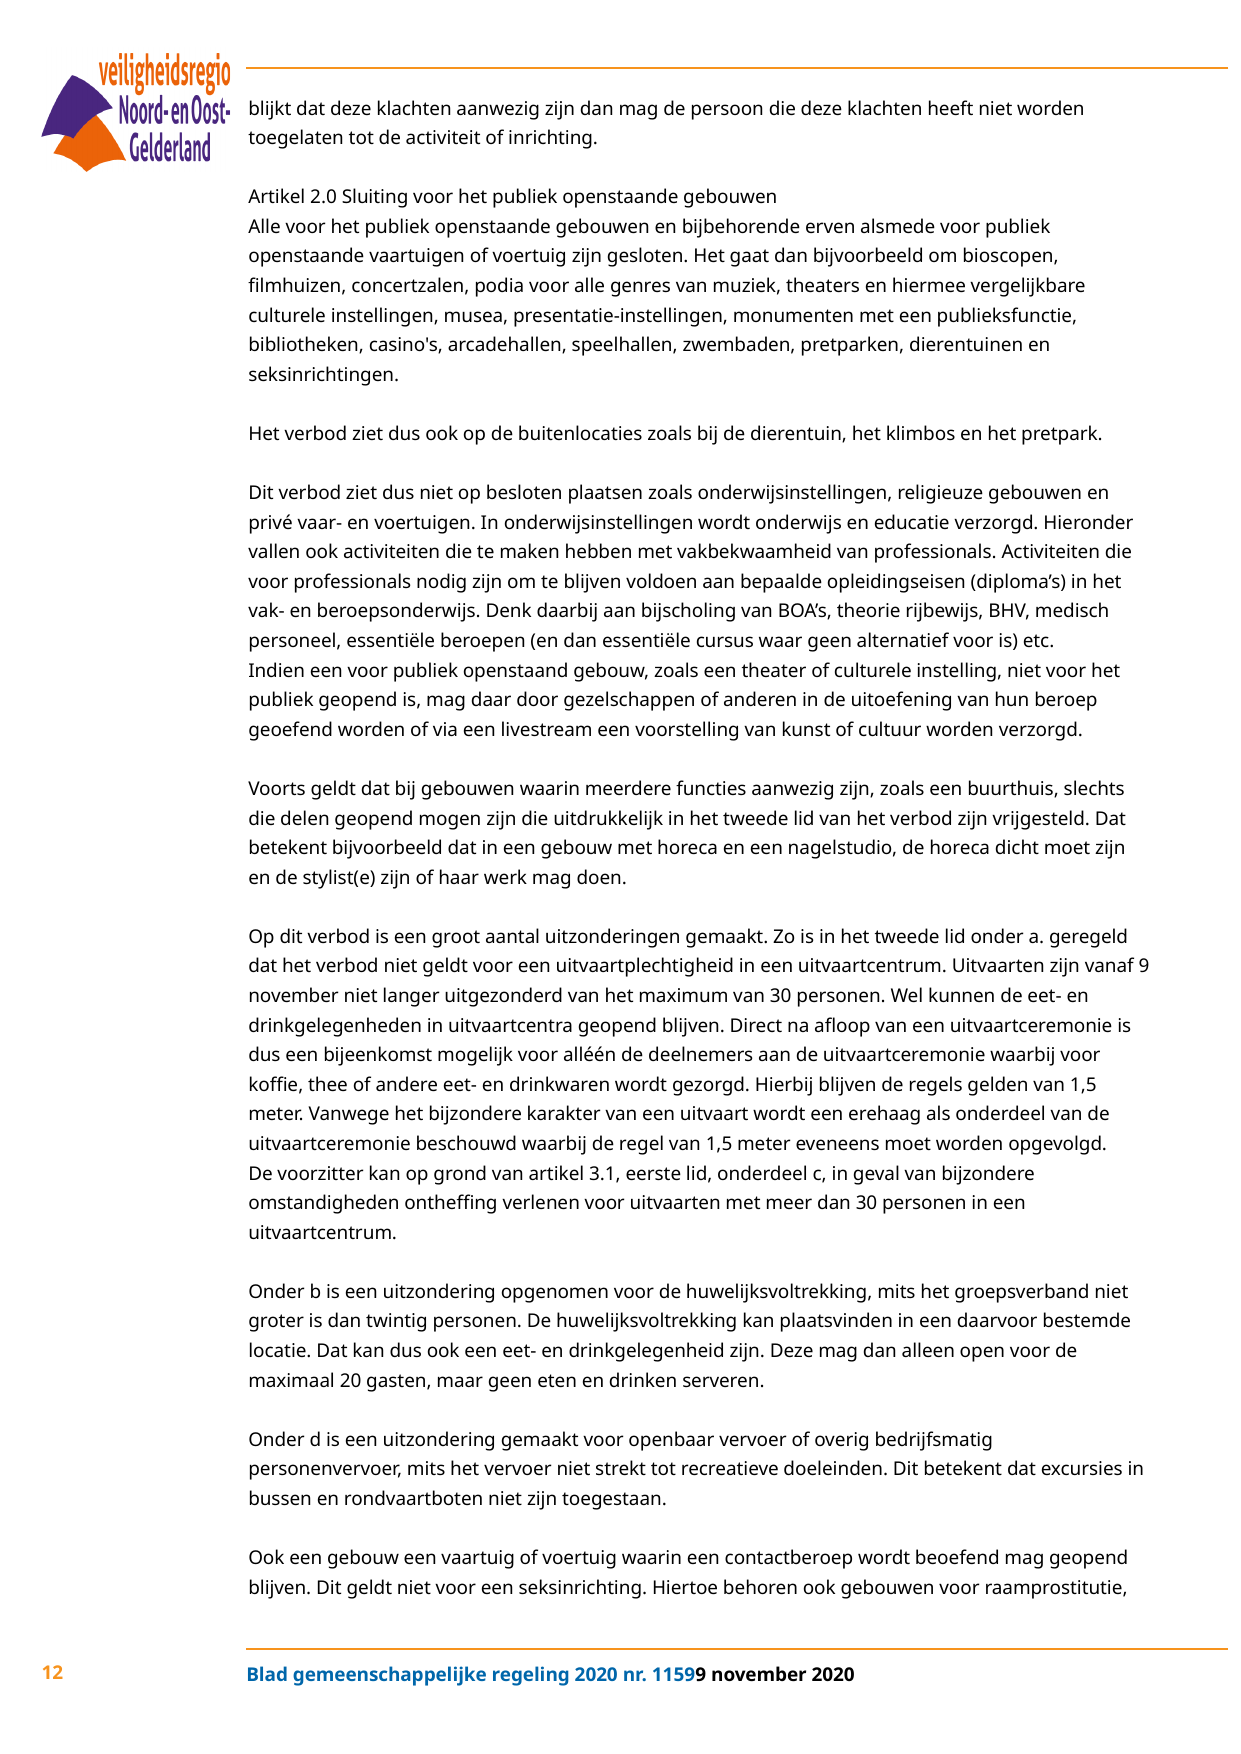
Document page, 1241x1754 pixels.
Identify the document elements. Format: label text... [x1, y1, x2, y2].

text Het verbod ziet dus ook op de buitenlocaties zoals bij de dierentuin, het klimbos en het pretpark. [248, 420, 1152, 446]
text blijkt dat deze klachten aanwezig zijn dan mag de persoon die deze klachten heeft niet worden toegelaten tot de activiteit of inrichting. [248, 95, 1152, 150]
text Voorts geldt dat bij gebouwen waarin meerdere functies aanwezig zijn, zoals een buurthuis, slechts die delen geopend mogen zijn die uitdrukkelijk in het tweede lid van het verbod zijn vrijgesteld. Dat betekent bijvoorbeeld dat in een gebouw met horeca en een nagelstudio, de horeca dicht moet zijn en de stylist(e) zijn of haar werk mag doen. [248, 775, 1152, 890]
text Dit verbod ziet dus niet op besloten plaatsen zoals onderwijsinstellingen, religieuze gebouwen en privé vaar- en voertuigen. In onderwijsinstellingen wordt onderwijs en educatie verzorgd. Hieronder vallen ook activiteiten die te maken hebben met vakbekwaamheid van professionals. Activiteiten die voor professionals nodig zijn om te blijven voldoen aan bepaalde opleidingseisen (diploma’s) in het vak- en beroepsonderwijs. Denk daarbij aan bijscholing van BOA’s, theorie rijbewijs, BHV, medisch personeel, essentiële beroepen (en dan essentiële cursus waar geen alternatief voor is) etc. [248, 479, 1152, 653]
text Ook een gebouw een vaartuig of voertuig waarin een contactberoep wordt beoefend mag geopend blijven. Dit geldt niet voor een seksinrichting. Hiertoe behoren ook gebouwen voor raamprostitutie, [248, 1544, 1152, 1600]
text Indien een voor publiek openstaand gebouw, zoals een theater of culturele instelling, niet voor het publiek geopend is, mag daar door gezelschappen of anderen in de uitoefening van hun beroep geoefend worden of via een livestream een voorstelling van kunst of cultuur worden verzorgd. [248, 657, 1152, 742]
text Onder b is een uitzondering opgenomen voor de huwelijksvoltrekking, mits het groepsverband niet groter is dan twintig personen. De huwelijksvoltrekking kan plaatsvinden in een daarvoor bestemde locatie. Dat kan dus ook een eet- en drinkgelegenheid zijn. Deze mag dan alleen open voor de maximaal 20 gasten, maar geen eten en drinken serveren. [248, 1278, 1152, 1393]
text De voorzitter kan op grond van artikel 3.1, eerste lid, onderdeel c, in geval van bijzondere omstandigheden ontheffing verlenen voor uitvaarten met meer dan 30 personen in een uitvaartcentrum. [248, 1160, 1152, 1245]
text Alle voor het publiek openstaande gebouwen en bijbehorende erven alsmede voor publiek openstaande vaartuigen of voertuig zijn gesloten. Het gaat dan bijvoorbeeld om bioscopen, filmhuizen, concertzalen, podia voor alle genres van muziek, theaters en hiermee vergelijkbare culturele instellingen, musea, presentatie-instellingen, monumenten met een publieksfunctie, bibliotheken, casino's, arcadehallen, speelhallen, zwembaden, pretparken, dierentuinen en seksinrichtingen. [248, 213, 1152, 387]
text Artikel 2.0 Sluiting voor het publiek openstaande gebouwen [248, 183, 1152, 209]
picture [41, 47, 231, 172]
text Op dit verbod is een groot aantal uitzonderingen gemaakt. Zo is in het tweede lid onder a. geregeld dat het verbod niet geldt voor een uitvaartplechtigheid in een uitvaartcentrum. Uitvaarten zijn vanaf 9 november niet langer uitgezonderd van het maximum van 30 personen. Wel kunnen de eet- en drinkgelegenheden in uitvaartcentra geopend blijven. Direct na afloop van een uitvaartceremonie is dus een bijeenkomst mogelijk voor alléén de deelnemers aan de uitvaartceremonie waarbij voor koffie, thee of andere eet- en drinkwaren wordt gezorgd. Hierbij blijven de regels gelden van 1,5 meter. Vanwege het bijzondere karakter van een uitvaart wordt een erehaag als onderdeel van de uitvaartceremonie beschouwd waarbij de regel van 1,5 meter eveneens moet worden opgevolgd. [248, 923, 1152, 1156]
text Onder d is een uitzondering gemaakt voor openbaar vervoer of overig bedrijfsmatig personenvervoer, mits het vervoer niet strekt tot recreatieve doeleinden. Dit betekent dat excursies in bussen en rondvaartboten niet zijn toegestaan. [248, 1426, 1152, 1511]
